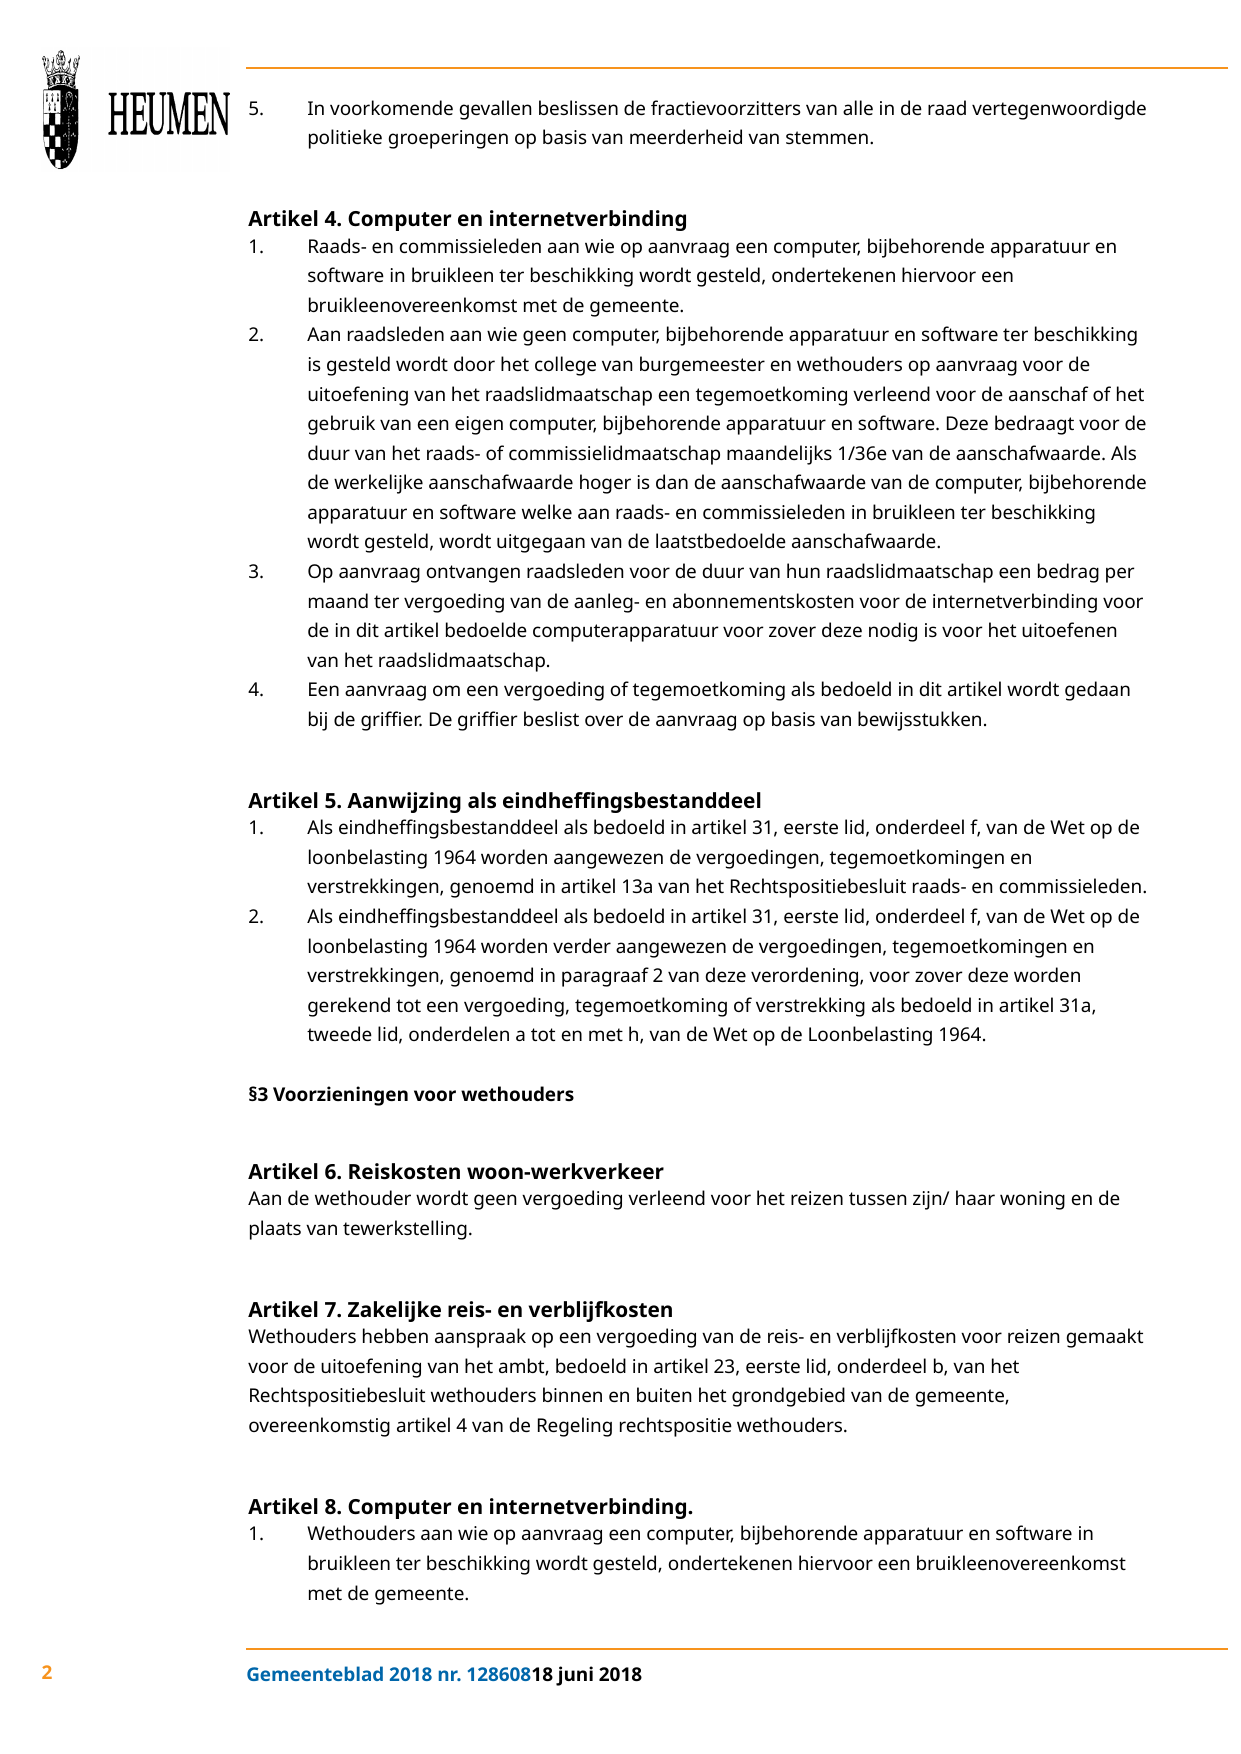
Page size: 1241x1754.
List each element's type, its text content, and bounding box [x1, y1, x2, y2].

list Raads- en commissieleden aan wie op aanvraag een computer, bijbehorende apparatuur en software in bruikleen ter beschikking wordt gesteld, ondertekenen hiervoor een bruikleenovereenkomst met de gemeente. [248, 233, 1152, 318]
picture [41, 47, 231, 172]
list Wethouders aan wie op aanvraag een computer, bijbehorende apparatuur en software in bruikleen ter beschikking wordt gesteld, ondertekenen hiervoor een bruikleenovereenkomst met de gemeente. [248, 1521, 1152, 1606]
text §3 Voorzieningen voor wethouders [248, 1081, 1152, 1107]
list Als eindheffingsbestanddeel als bedoeld in artikel 31, eerste lid, onderdeel f, van de Wet op de loonbelasting 1964 worden verder aangewezen de vergoedingen, tegemoetkomingen en verstrekkingen, genoemd in paragraaf 2 van deze verordening, voor zover deze worden gerekend tot een vergoeding, tegemoetkoming of verstrekking als bedoeld in artikel 31a, tweede lid, onderdelen a tot en met h, van de Wet op de Loonbelasting 1964. [248, 903, 1152, 1047]
text Artikel 5. Aanwijzing als eindheffingsbestanddeel [248, 786, 1152, 814]
text Artikel 4. Computer en internetverbinding [248, 204, 1152, 233]
text Aan de wethouder wordt geen vergoeding verleend voor het reizen tussen zijn/ haar woning en de plaats van tewerkstelling. [248, 1185, 1152, 1241]
text Artikel 7. Zakelijke reis- en verblijfkosten [248, 1295, 1152, 1323]
text Wethouders hebben aanspraak op een vergoeding van de reis- en verblijfkosten voor reizen gemaakt voor de uitoefening van het ambt, bedoeld in artikel 23, eerste lid, onderdeel b, van het Rechtspositiebesluit wethouders binnen en buiten het grondgebied van de gemeente, overeenkomstig artikel 4 van de Regeling rechtspositie wethouders. [248, 1323, 1152, 1438]
list Een aanvraag om een vergoeding of tegemoetkoming als bedoeld in dit artikel wordt gedaan bij de griffier. De griffier beslist over de aanvraag op basis van bewijsstukken. [248, 677, 1152, 732]
text Artikel 8. Computer en internetverbinding. [248, 1492, 1152, 1521]
list Als eindheffingsbestanddeel als bedoeld in artikel 31, eerste lid, onderdeel f, van de Wet op de loonbelasting 1964 worden aangewezen de vergoedingen, tegemoetkomingen en verstrekkingen, genoemd in artikel 13a van het Rechtspositiebesluit raads- en commissieleden. [248, 814, 1152, 899]
list In voorkomende gevallen beslissen de fractievoorzitters van alle in de raad vertegenwoordigde politieke groeperingen op basis van meerderheid van stemmen. [248, 95, 1152, 150]
list Aan raadsleden aan wie geen computer, bijbehorende apparatuur en software ter beschikking is gesteld wordt door het college van burgemeester en wethouders op aanvraag voor de uitoefening van het raadslidmaatschap een tegemoetkoming verleend voor de aanschaf of het gebruik van een eigen computer, bijbehorende apparatuur en software. Deze bedraagt voor de duur van het raads- of commissielidmaatschap maandelijks 1/36e van de aanschafwaarde. Als de werkelijke aanschafwaarde hoger is dan de aanschafwaarde van de computer, bijbehorende apparatuur en software welke aan raads- en commissieleden in bruikleen ter beschikking wordt gesteld, wordt uitgegaan van de laatstbedoelde aanschafwaarde. [248, 322, 1152, 554]
text Artikel 6. Reiskosten woon-werkverkeer [248, 1157, 1152, 1185]
list Op aanvraag ontvangen raadsleden voor de duur van hun raadslidmaatschap een bedrag per maand ter vergoeding van de aanleg- en abonnementskosten voor de internetverbinding voor de in dit artikel bedoelde computerapparatuur voor zover deze nodig is voor het uitoefenen van het raadslidmaatschap. [248, 558, 1152, 673]
